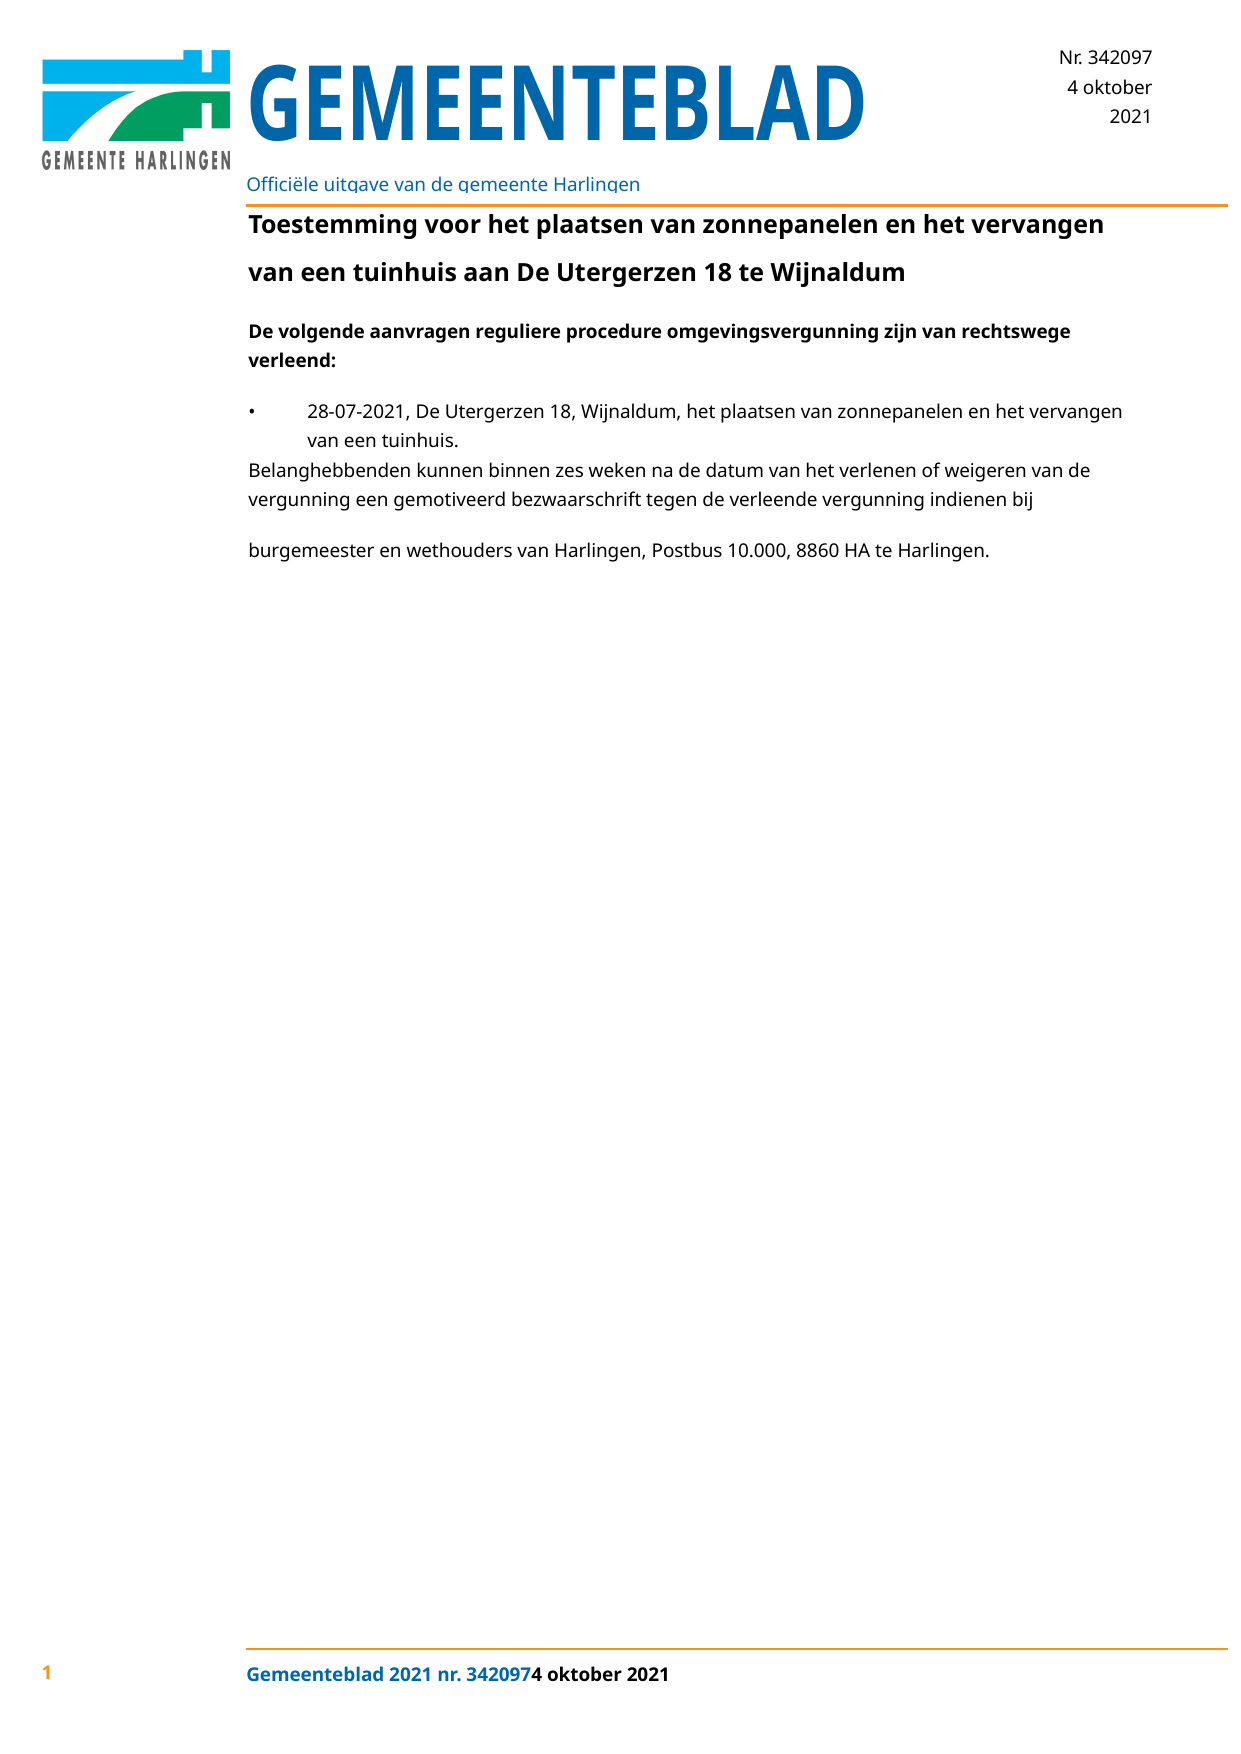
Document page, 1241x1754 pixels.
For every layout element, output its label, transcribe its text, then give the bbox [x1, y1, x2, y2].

text De volgende aanvragen reguliere procedure omgevingsvergunning zijn van rechtswege verleend: [248, 318, 1152, 373]
list 28-07-2021, De Utergerzen 18, Wijnaldum, het plaatsen van zonnepanelen en het vervangen van een tuinhuis. [248, 398, 1152, 453]
text Toestemming voor het plaatsen van zonnepanelen en het vervangen van een tuinhuis aan De Utergerzen 18 te Wijnaldum [248, 207, 1152, 288]
text Belanghebbenden kunnen binnen zes weken na de datum van het verlenen of weigeren van de vergunning een gemotiveerd bezwaarschrift tegen de verleende vergunning indienen bij [248, 457, 1152, 512]
text burgemeester en wethouders van Harlingen, Postbus 10.000, 8860 HA te Harlingen. [248, 537, 1152, 563]
picture [41, 47, 231, 172]
